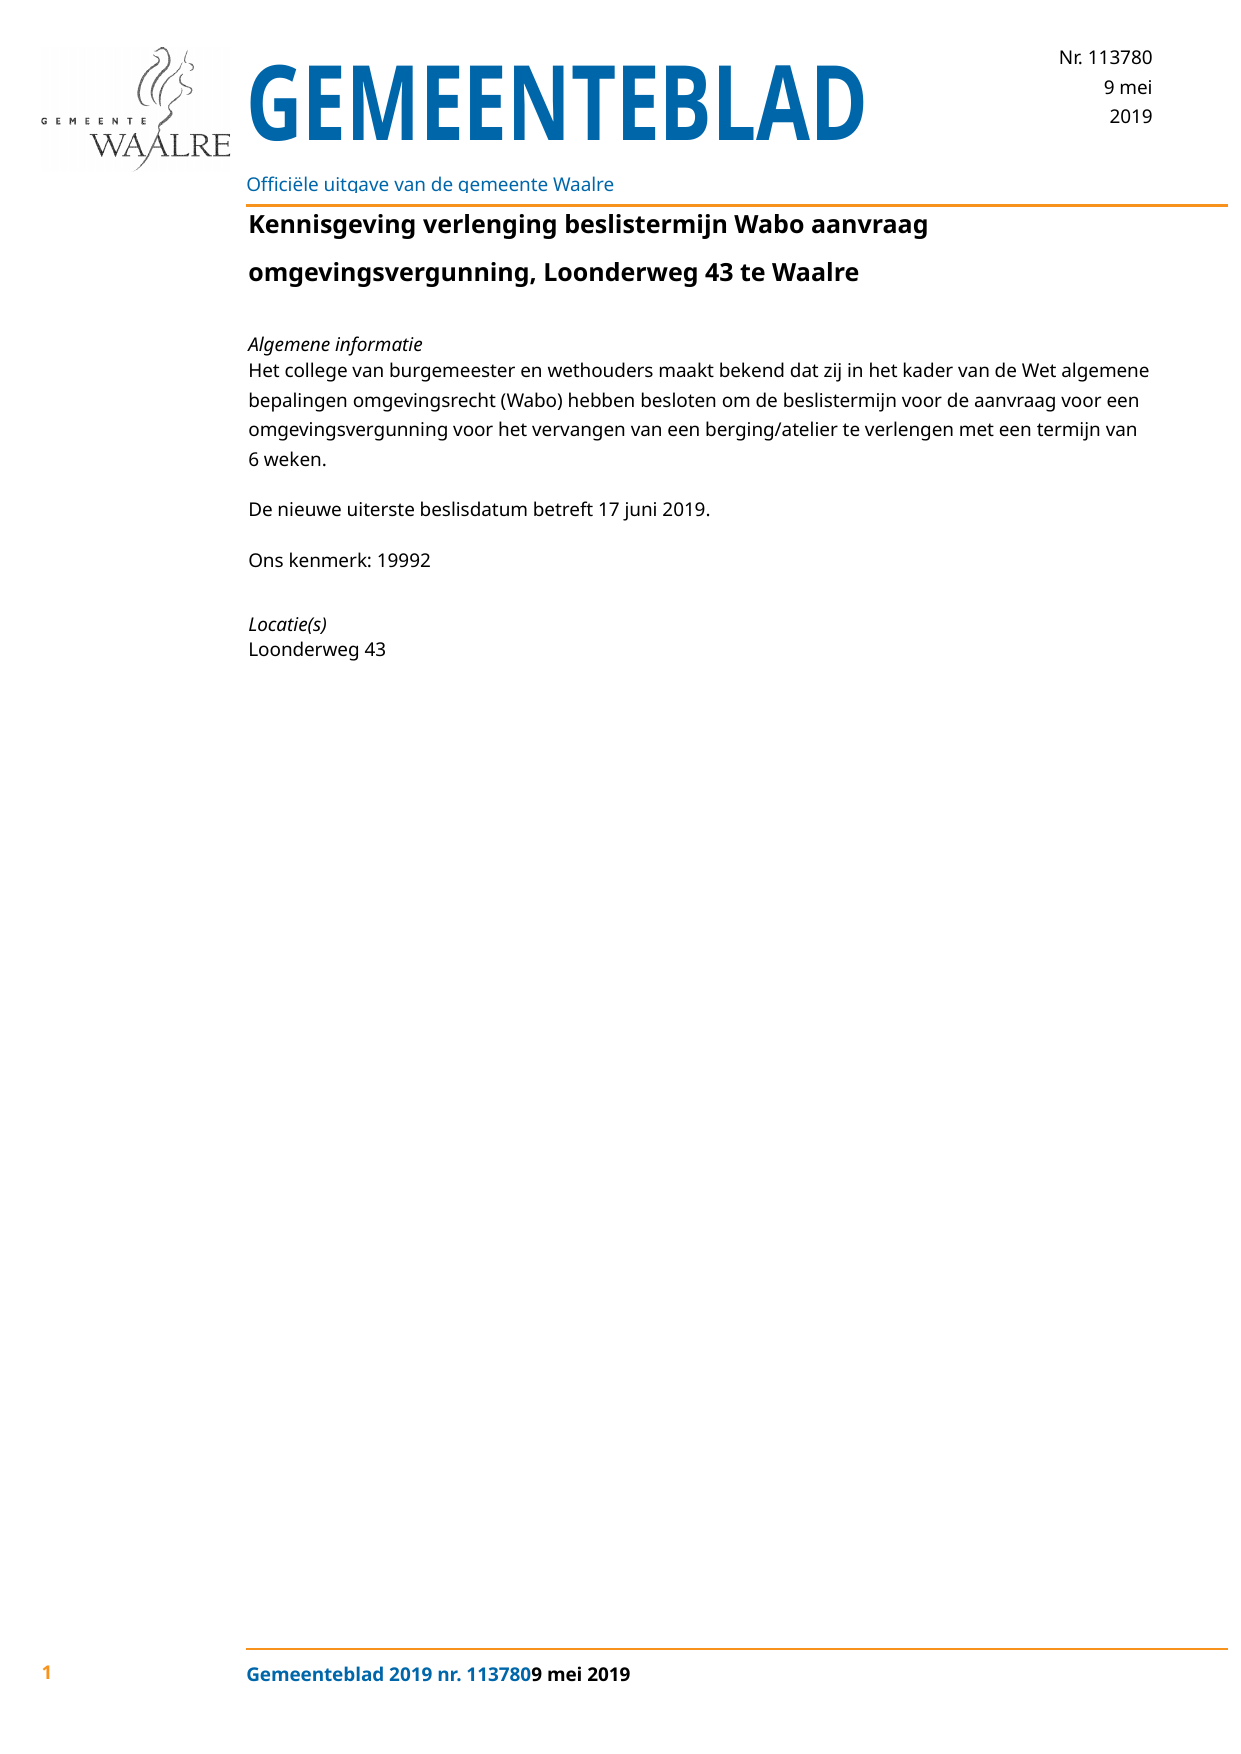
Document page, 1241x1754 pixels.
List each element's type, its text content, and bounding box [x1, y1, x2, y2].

text Algemene informatie [248, 331, 1152, 357]
text Locatie(s) [248, 611, 1152, 636]
picture [41, 47, 231, 172]
text Het college van burgemeester en wethouders maakt bekend dat zij in het kader van de Wet algemene bepalingen omgevingsrecht (Wabo) hebben besloten om de beslistermijn voor de aanvraag voor een omgevingsvergunning voor het vervangen van een berging/atelier te verlengen met een termijn van 6 weken. [248, 357, 1152, 472]
text De nieuwe uiterste beslisdatum betreft 17 juni 2019. [248, 496, 1152, 522]
text Loonderweg 43 [248, 636, 1152, 662]
text Ons kenmerk: 19992 [248, 547, 1152, 572]
text Kennisgeving verlenging beslistermijn Wabo aanvraag omgevingsvergunning, Loonderweg 43 te Waalre [248, 207, 1152, 288]
